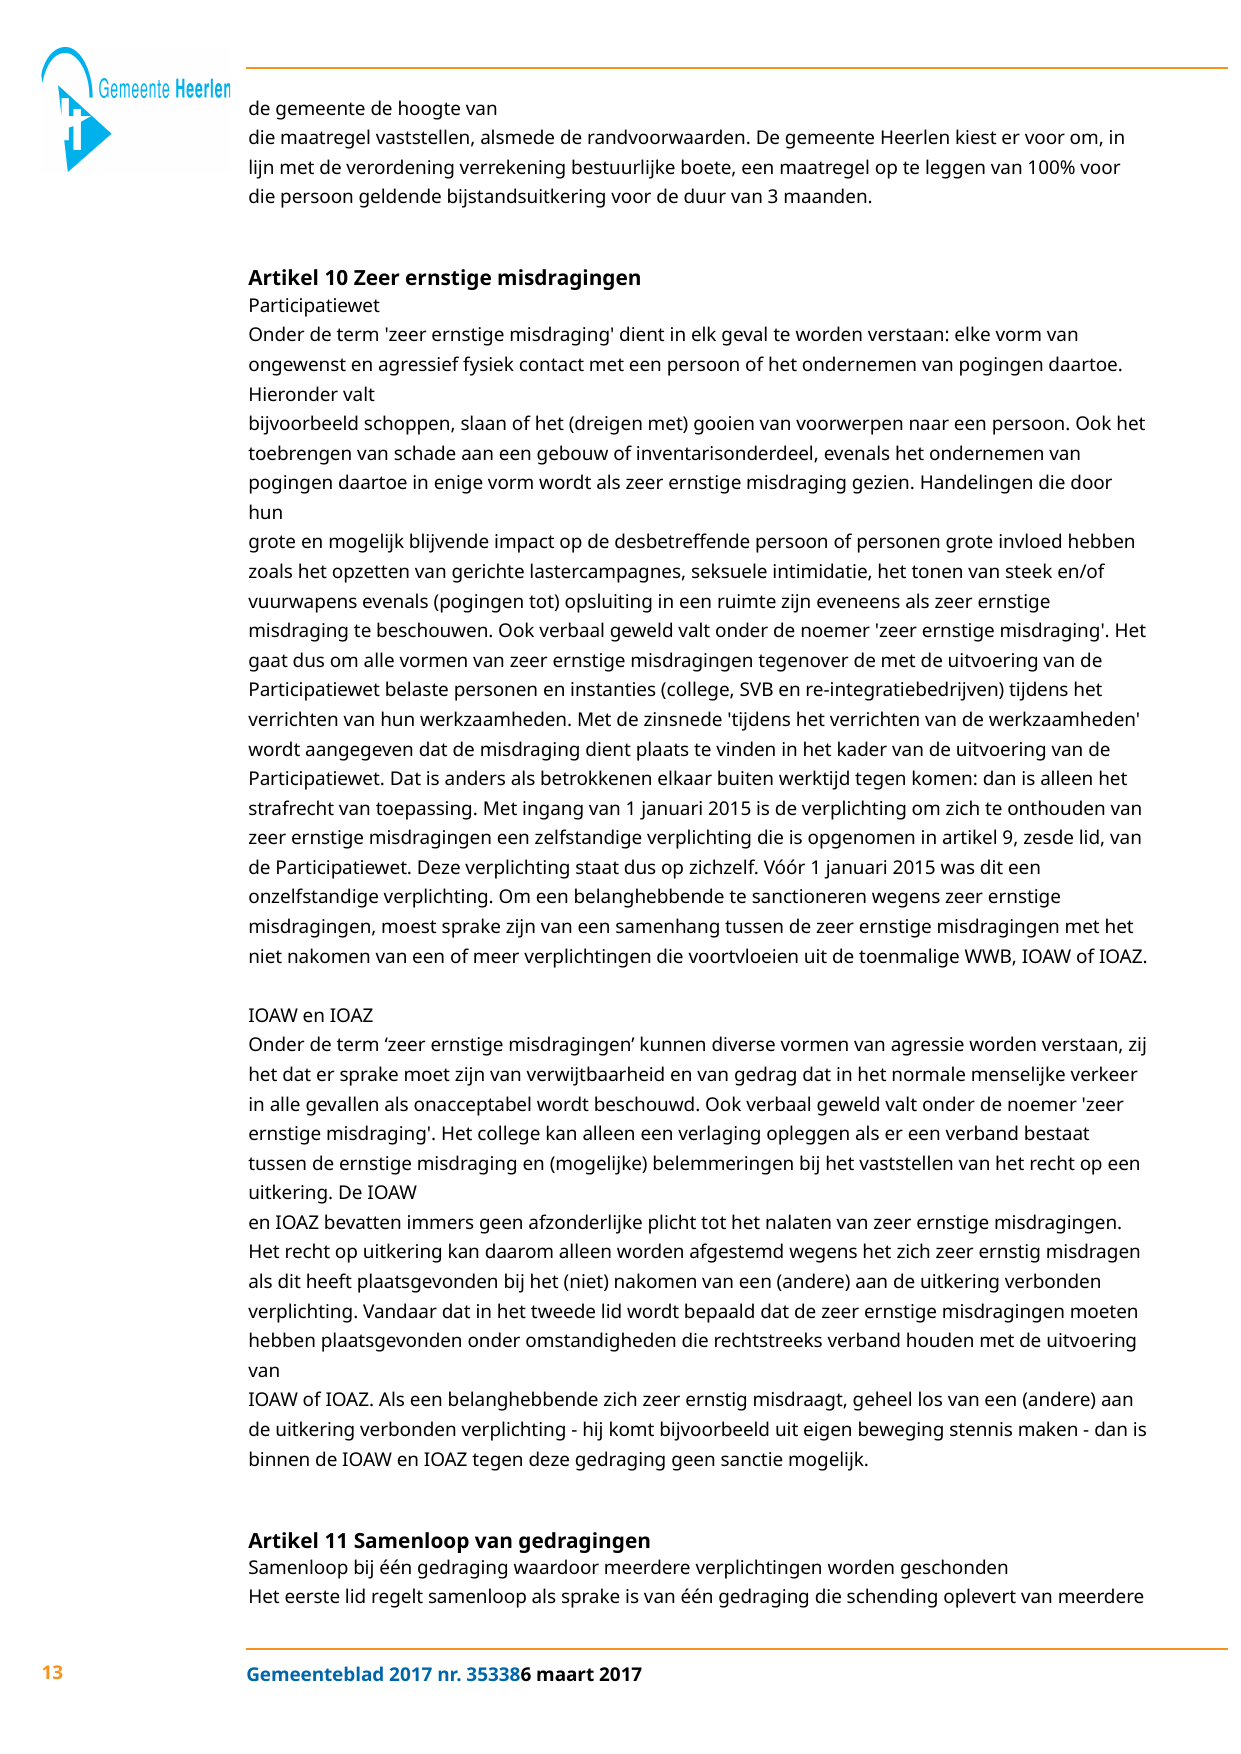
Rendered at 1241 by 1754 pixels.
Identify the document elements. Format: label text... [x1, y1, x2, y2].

text Het eerste lid regelt samenloop als sprake is van één gedraging die schending oplevert van meerdere [248, 1584, 1152, 1609]
picture [41, 47, 231, 172]
text bijvoorbeeld schoppen, slaan of het (dreigen met) gooien van voorwerpen naar een persoon. Ook het toebrengen van schade aan een gebouw of inventarisonderdeel, evenals het ondernemen van pogingen daartoe in enige vorm wordt als zeer ernstige misdraging gezien. Handelingen die door hun [248, 410, 1152, 525]
text Artikel 10 Zeer ernstige misdragingen [248, 263, 1152, 292]
text grote en mogelijk blijvende impact op de desbetreffende persoon of personen grote invloed hebben zoals het opzetten van gerichte lastercampagnes, seksuele intimidatie, het tonen van steek en/of vuurwapens evenals (pogingen tot) opsluiting in een ruimte zijn eveneens als zeer ernstige misdraging te beschouwen. Ook verbaal geweld valt onder de noemer 'zeer ernstige misdraging'. Het gaat dus om alle vormen van zeer ernstige misdragingen tegenover de met de uitvoering van de Participatiewet belaste personen en instanties (college, SVB en re-integratiebedrijven) tijdens het verrichten van hun werkzaamheden. Met de zinsnede 'tijdens het verrichten van de werkzaamheden' wordt aangegeven dat de misdraging dient plaats te vinden in het kader van de uitvoering van de Participatiewet. Dat is anders als betrokkenen elkaar buiten werktijd tegen komen: dan is alleen het strafrecht van toepassing. Met ingang van 1 januari 2015 is de verplichting om zich te onthouden van zeer ernstige misdragingen een zelfstandige verplichting die is opgenomen in artikel 9, zesde lid, van de Participatiewet. Deze verplichting staat dus op zichzelf. Vóór 1 januari 2015 was dit een onzelfstandige verplichting. Om een belanghebbende te sanctioneren wegens zeer ernstige misdragingen, moest sprake zijn van een samenhang tussen de zeer ernstige misdragingen met het niet nakomen van een of meer verplichtingen die voortvloeien uit de toenmalige WWB, IOAW of IOAZ. [248, 529, 1152, 968]
text Onder de term ‘zeer ernstige misdragingen’ kunnen diverse vormen van agressie worden verstaan, zij het dat er sprake moet zijn van verwijtbaarheid en van gedrag dat in het normale menselijke verkeer in alle gevallen als onacceptabel wordt beschouwd. Ook verbaal geweld valt onder de noemer 'zeer ernstige misdraging'. Het college kan alleen een verlaging opleggen als er een verband bestaat tussen de ernstige misdraging en (mogelijke) belemmeringen bij het vaststellen van het recht op een uitkering. De IOAW [248, 1032, 1152, 1205]
text IOAW en IOAZ [248, 1002, 1152, 1028]
picture [41, 47, 58, 70]
text IOAW of IOAZ. Als een belanghebbende zich zeer ernstig misdraagt, geheel los van een (andere) aan de uitkering verbonden verplichting - hij komt bijvoorbeeld uit eigen beweging stennis maken - dan is binnen de IOAW en IOAZ tegen deze gedraging geen sanctie mogelijk. [248, 1387, 1152, 1471]
text de gemeente de hoogte van [248, 95, 1152, 121]
text Samenloop bij één gedraging waardoor meerdere verplichtingen worden geschonden [248, 1554, 1152, 1580]
text die maatregel vaststellen, alsmede de randvoorwaarden. De gemeente Heerlen kiest er voor om, in lijn met de verordening verrekening bestuurlijke boete, een maatregel op te leggen van 100% voor die persoon geldende bijstandsuitkering voor de duur van 3 maanden. [248, 124, 1152, 209]
text Artikel 11 Samenloop van gedragingen [248, 1526, 1152, 1554]
text Participatiewet [248, 292, 1152, 318]
text en IOAZ bevatten immers geen afzonderlijke plicht tot het nalaten van zeer ernstige misdragingen. Het recht op uitkering kan daarom alleen worden afgestemd wegens het zich zeer ernstig misdragen als dit heeft plaatsgevonden bij het (niet) nakomen van een (andere) aan de uitkering verbonden verplichting. Vandaar dat in het tweede lid wordt bepaald dat de zeer ernstige misdragingen moeten hebben plaatsgevonden onder omstandigheden die rechtstreeks verband houden met de uitvoering van [248, 1209, 1152, 1383]
text Onder de term 'zeer ernstige misdraging' dient in elk geval te worden verstaan: elke vorm van ongewenst en agressief fysiek contact met een persoon of het ondernemen van pogingen daartoe. Hieronder valt [248, 322, 1152, 406]
